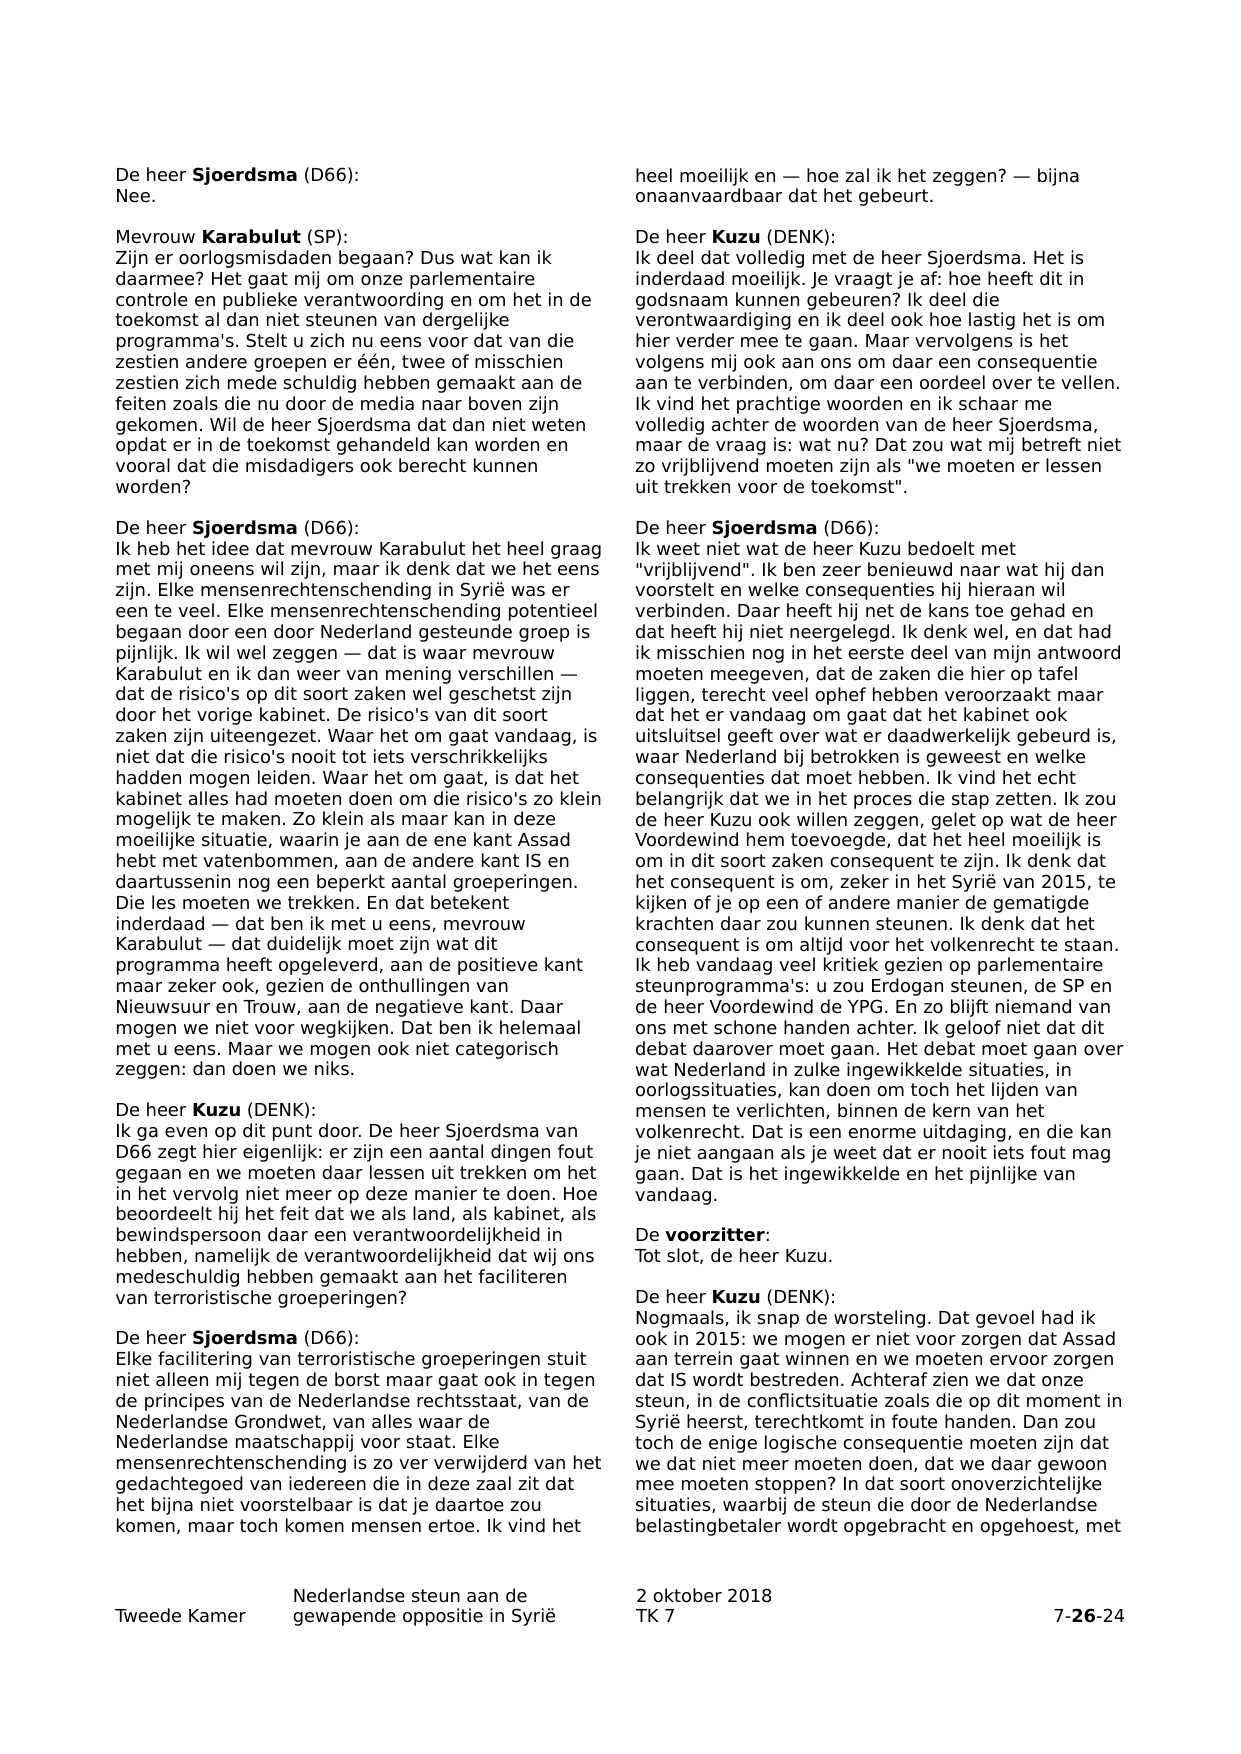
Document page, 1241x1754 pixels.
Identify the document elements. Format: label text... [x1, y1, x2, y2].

text Ik heb het idee dat mevrouw Karabulut het heel graag met mij oneens wil zijn, maar ik denk dat we het eens zijn. Elke mensenrechtenschending in Syrië was er een te veel. Elke mensenrechtenschending potentieel begaan door een door Nederland gesteunde groep is pijnlijk. Ik wil wel zeggen — dat is waar mevrouw Karabulut en ik dan weer van mening verschillen — dat de risico's op dit soort zaken wel geschetst zijn door het vorige kabinet. De risico's van dit soort zaken zijn uiteengezet. Waar het om gaat vandaag, is niet dat die risico's nooit tot iets verschrikkelijks hadden mogen leiden. Waar het om gaat, is dat het kabinet alles had moeten doen om die risico's zo klein mogelijk te maken. Zo klein als maar kan in deze moeilijke situatie, waarin je aan de ene kant Assad hebt met vatenbommen, aan de andere kant IS en daartussenin nog een beperkt aantal groeperingen. Die les moeten we trekken. En dat betekent inderdaad — dat ben ik met u eens, mevrouw Karabulut — dat duidelijk moet zijn wat dit programma heeft opgeleverd, aan de positieve kant maar zeker ook, gezien de onthullingen van Nieuwsuur en Trouw, aan de negatieve kant. Daar mogen we niet voor wegkijken. Dat ben ik helemaal met u eens. Maar we mogen ook niet categorisch zeggen: dan doen we niks. [115, 538, 605, 1080]
text De heer Sjoerdsma (D66): [115, 1328, 605, 1349]
text Ik weet niet wat de heer Kuzu bedoelt met "vrijblijvend". Ik ben zeer benieuwd naar wat hij dan voorstelt en welke consequenties hij hieraan wil verbinden. Daar heeft hij net de kans toe gehad en dat heeft hij niet neergelegd. Ik denk wel, en dat had ik misschien nog in het eerste deel van mijn antwoord moeten meegeven, dat de zaken die hier op tafel liggen, terecht veel ophef hebben veroorzaakt maar dat het er vandaag om gaat dat het kabinet ook uitsluitsel geeft over wat er daadwerkelijk gebeurd is, waar Nederland bij betrokken is geweest en welke consequenties dat moet hebben. Ik vind het echt belangrijk dat we in het proces die stap zetten. Ik zou de heer Kuzu ook willen zeggen, gelet op wat de heer Voordewind hem toevoegde, dat het heel moeilijk is om in dit soort zaken consequent te zijn. Ik denk dat het consequent is om, zeker in het Syrië van 2015, te kijken of je op een of andere manier de gematigde krachten daar zou kunnen steunen. Ik denk dat het consequent is om altijd voor het volkenrecht te staan. Ik heb vandaag veel kritiek gezien op parlementaire steunprogramma's: u zou Erdogan steunen, de SP en de heer Voordewind de YPG. En zo blijft niemand van ons met schone handen achter. Ik geloof niet dat dit debat daarover moet gaan. Het debat moet gaan over wat Nederland in zulke ingewikkelde situaties, in oorlogssituaties, kan doen om toch het lijden van mensen te verlichten, binnen de kern van het volkenrecht. Dat is een enorme uitdaging, en die kan je niet aangaan als je weet dat er nooit iets fout mag gaan. Dat is het ingewikkelde en het pijnlijke van vandaag. [635, 538, 1125, 1205]
text Zijn er oorlogsmisdaden begaan? Dus wat kan ik daarmee? Het gaat mij om onze parlementaire controle en publieke verantwoording en om het in de toekomst al dan niet steunen van dergelijke programma's. Stelt u zich nu eens voor dat van die zestien andere groepen er één, twee of misschien zestien zich mede schuldig hebben gemaakt aan de feiten zoals die nu door de media naar boven zijn gekomen. Wil de heer Sjoerdsma dat dan niet weten opdat er in de toekomst gehandeld kan worden en vooral dat die misdadigers ook berecht kunnen worden? [115, 248, 605, 498]
text Tot slot, de heer Kuzu. [635, 1246, 1125, 1267]
text Elke facilitering van terroristische groeperingen stuit niet alleen mij tegen de borst maar gaat ook in tegen de principes van de Nederlandse rechtsstaat, van de Nederlandse Grondwet, van alles waar de Nederlandse maatschappij voor staat. Elke mensenrechtenschending is zo ver verwijderd van het gedachtegoed van iedereen die in deze zaal zit dat het bijna niet voorstelbaar is dat je daartoe zou komen, maar toch komen mensen ertoe. Ik vind het [115, 1349, 605, 1536]
text De heer Sjoerdsma (D66): [635, 518, 1125, 538]
text De voorzitter: [635, 1225, 1125, 1246]
text Ik deel dat volledig met de heer Sjoerdsma. Het is inderdaad moeilijk. Je vraagt je af: hoe heeft dit in godsnaam kunnen gebeuren? Ik deel die verontwaardiging en ik deel ook hoe lastig het is om hier verder mee te gaan. Maar vervolgens is het volgens mij ook aan ons om daar een consequentie aan te verbinden, om daar een oordeel over te vellen. Ik vind het prachtige woorden en ik schaar me volledig achter de woorden van de heer Sjoerdsma, maar de vraag is: wat nu? Dat zou wat mij betreft niet zo vrijblijvend moeten zijn als "we moeten er lessen uit trekken voor de toekomst". [635, 248, 1125, 498]
text Nogmaals, ik snap de worsteling. Dat gevoel had ik ook in 2015: we mogen er niet voor zorgen dat Assad aan terrein gaat winnen en we moeten ervoor zorgen dat IS wordt bestreden. Achteraf zien we dat onze steun, in de conflictsituatie zoals die op dit moment in Syrië heerst, terechtkomt in foute handen. Dan zou toch de enige logische consequentie moeten zijn dat we dat niet meer moeten doen, dat we daar gewoon mee moeten stoppen? In dat soort onoverzichtelijke situaties, waarbij de steun die door de Nederlandse belastingbetaler wordt opgebracht en opgehoest, met [635, 1307, 1125, 1537]
text De heer Sjoerdsma (D66): [115, 518, 605, 538]
text heel moeilijk en — hoe zal ik het zeggen? — bijna onaanvaardbaar dat het gebeurt. [635, 165, 1125, 207]
text Mevrouw Karabulut (SP): [115, 227, 605, 248]
text Ik ga even op dit punt door. De heer Sjoerdsma van D66 zegt hier eigenlijk: er zijn een aantal dingen fout gegaan en we moeten daar lessen uit trekken om het in het vervolg niet meer op deze manier te doen. Hoe beoordeelt hij het feit dat we als land, als kabinet, als bewindspersoon daar een verantwoordelijkheid in hebben, namelijk de verantwoordelijkheid dat wij ons medeschuldig hebben gemaakt aan het faciliteren van terroristische groeperingen? [115, 1121, 605, 1308]
text De heer Kuzu (DENK): [115, 1100, 605, 1121]
text De heer Kuzu (DENK): [635, 227, 1125, 248]
text Nee. [115, 186, 605, 207]
text De heer Sjoerdsma (D66): [115, 165, 605, 186]
text De heer Kuzu (DENK): [635, 1287, 1125, 1307]
